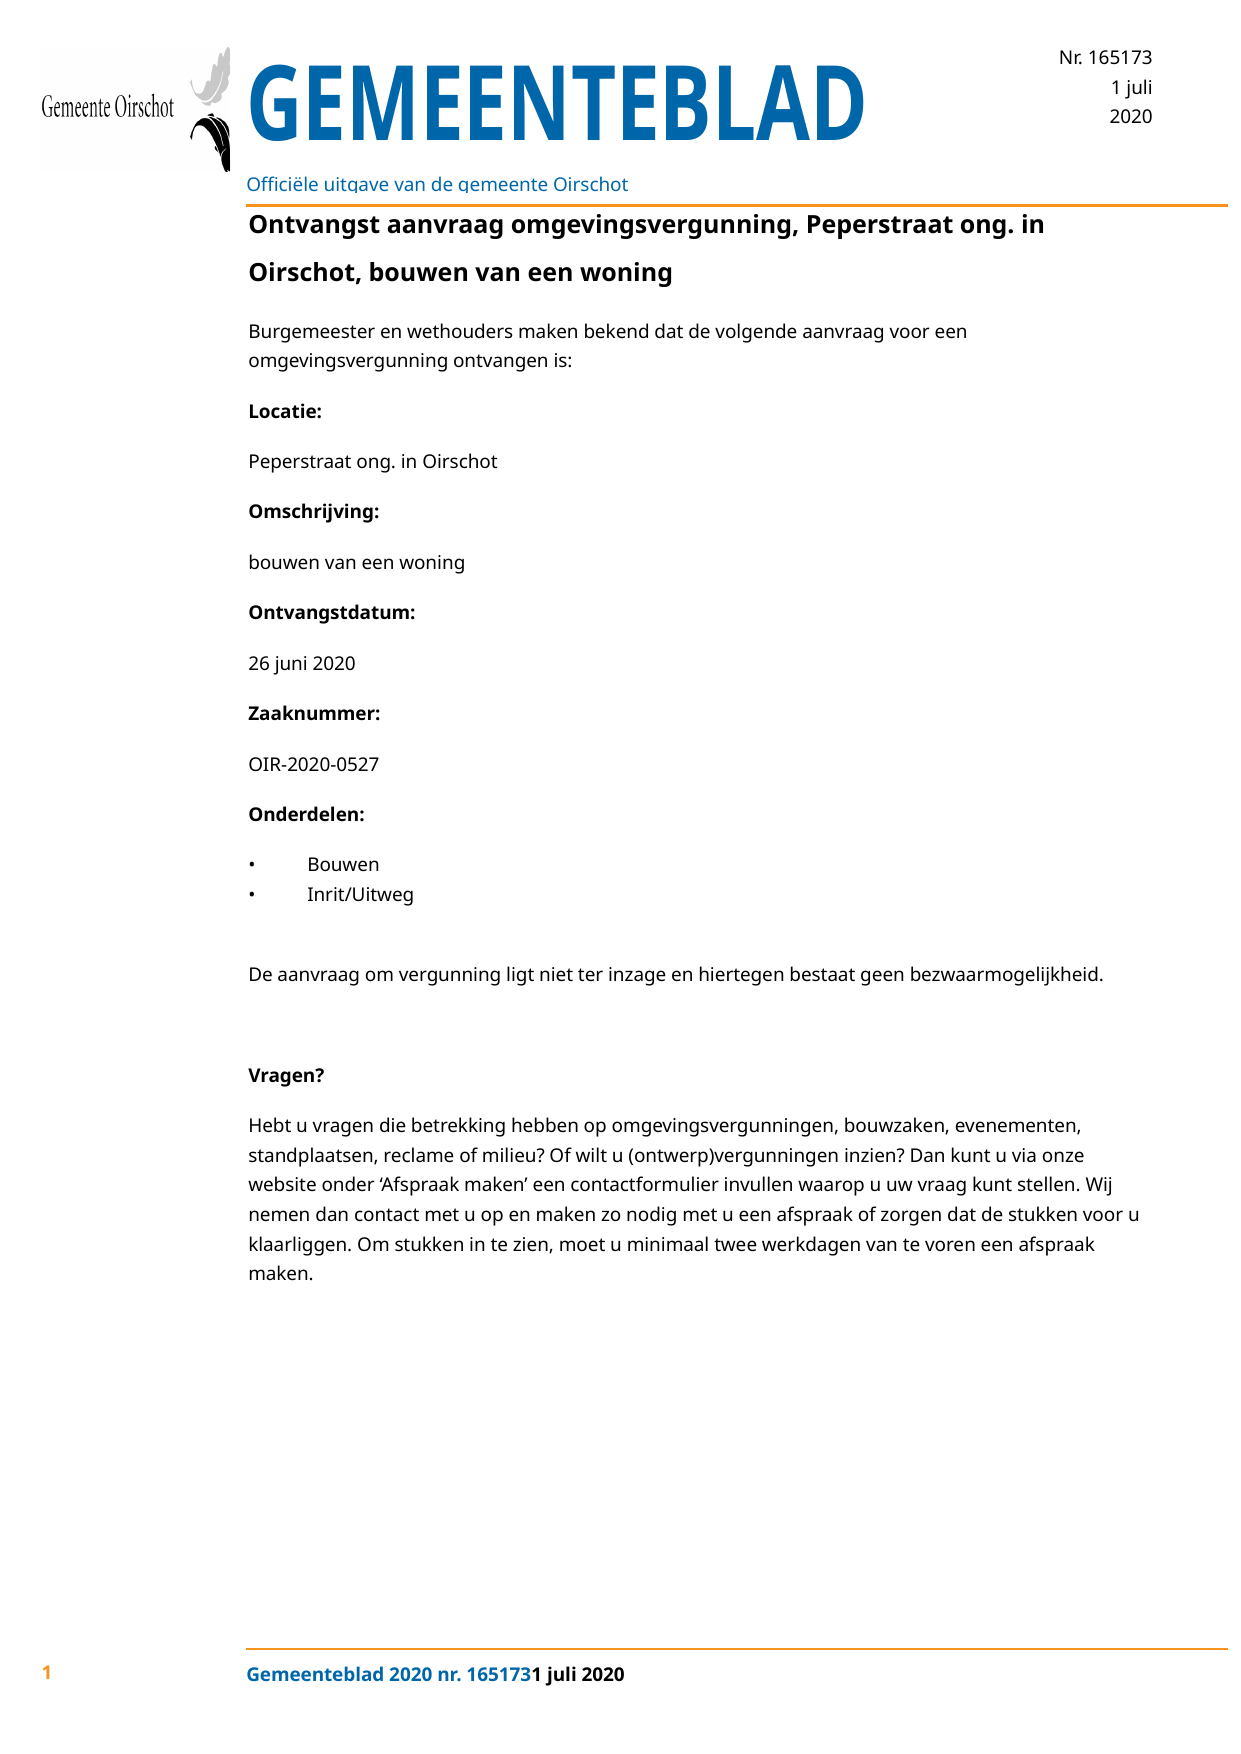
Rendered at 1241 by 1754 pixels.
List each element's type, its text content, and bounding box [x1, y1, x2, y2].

text Peperstraat ong. in Oirschot [248, 448, 1152, 474]
text Onderdelen: [248, 801, 1152, 827]
picture [41, 47, 231, 172]
list Bouwen [248, 852, 1152, 877]
text OIR-2020-0527 [248, 751, 1152, 777]
text Vragen? [248, 1062, 1152, 1088]
text Zaaknummer: [248, 700, 1152, 726]
text Omschrijving: [248, 499, 1152, 524]
text De aanvraag om vergunning ligt niet ter inzage en hiertegen bestaat geen bezwaarmogelijkheid. [248, 961, 1152, 987]
text Locatie: [248, 398, 1152, 424]
text Hebt u vragen die betrekking hebben op omgevingsvergunningen, bouwzaken, evenementen, standplaatsen, reclame of milieu? Of wilt u (ontwerp)vergunningen inzien? Dan kunt u via onze website onder ‘Afspraak maken’ een contactformulier invullen waarop u uw vraag kunt stellen. Wij nemen dan contact met u op en maken zo nodig met u een afspraak of zorgen dat de stukken voor u klaarliggen. Om stukken in te zien, moet u minimaal twee werkdagen van te voren een afspraak maken. [248, 1112, 1152, 1286]
text bouwen van een woning [248, 549, 1152, 575]
text 26 juni 2020 [248, 650, 1152, 676]
text Ontvangstdatum: [248, 599, 1152, 625]
list Inrit/Uitweg [248, 881, 1152, 907]
text Burgemeester en wethouders maken bekend dat de volgende aanvraag voor een omgevingsvergunning ontvangen is: [248, 318, 1152, 373]
text Ontvangst aanvraag omgevingsvergunning, Peperstraat ong. in Oirschot, bouwen van een woning [248, 207, 1152, 288]
